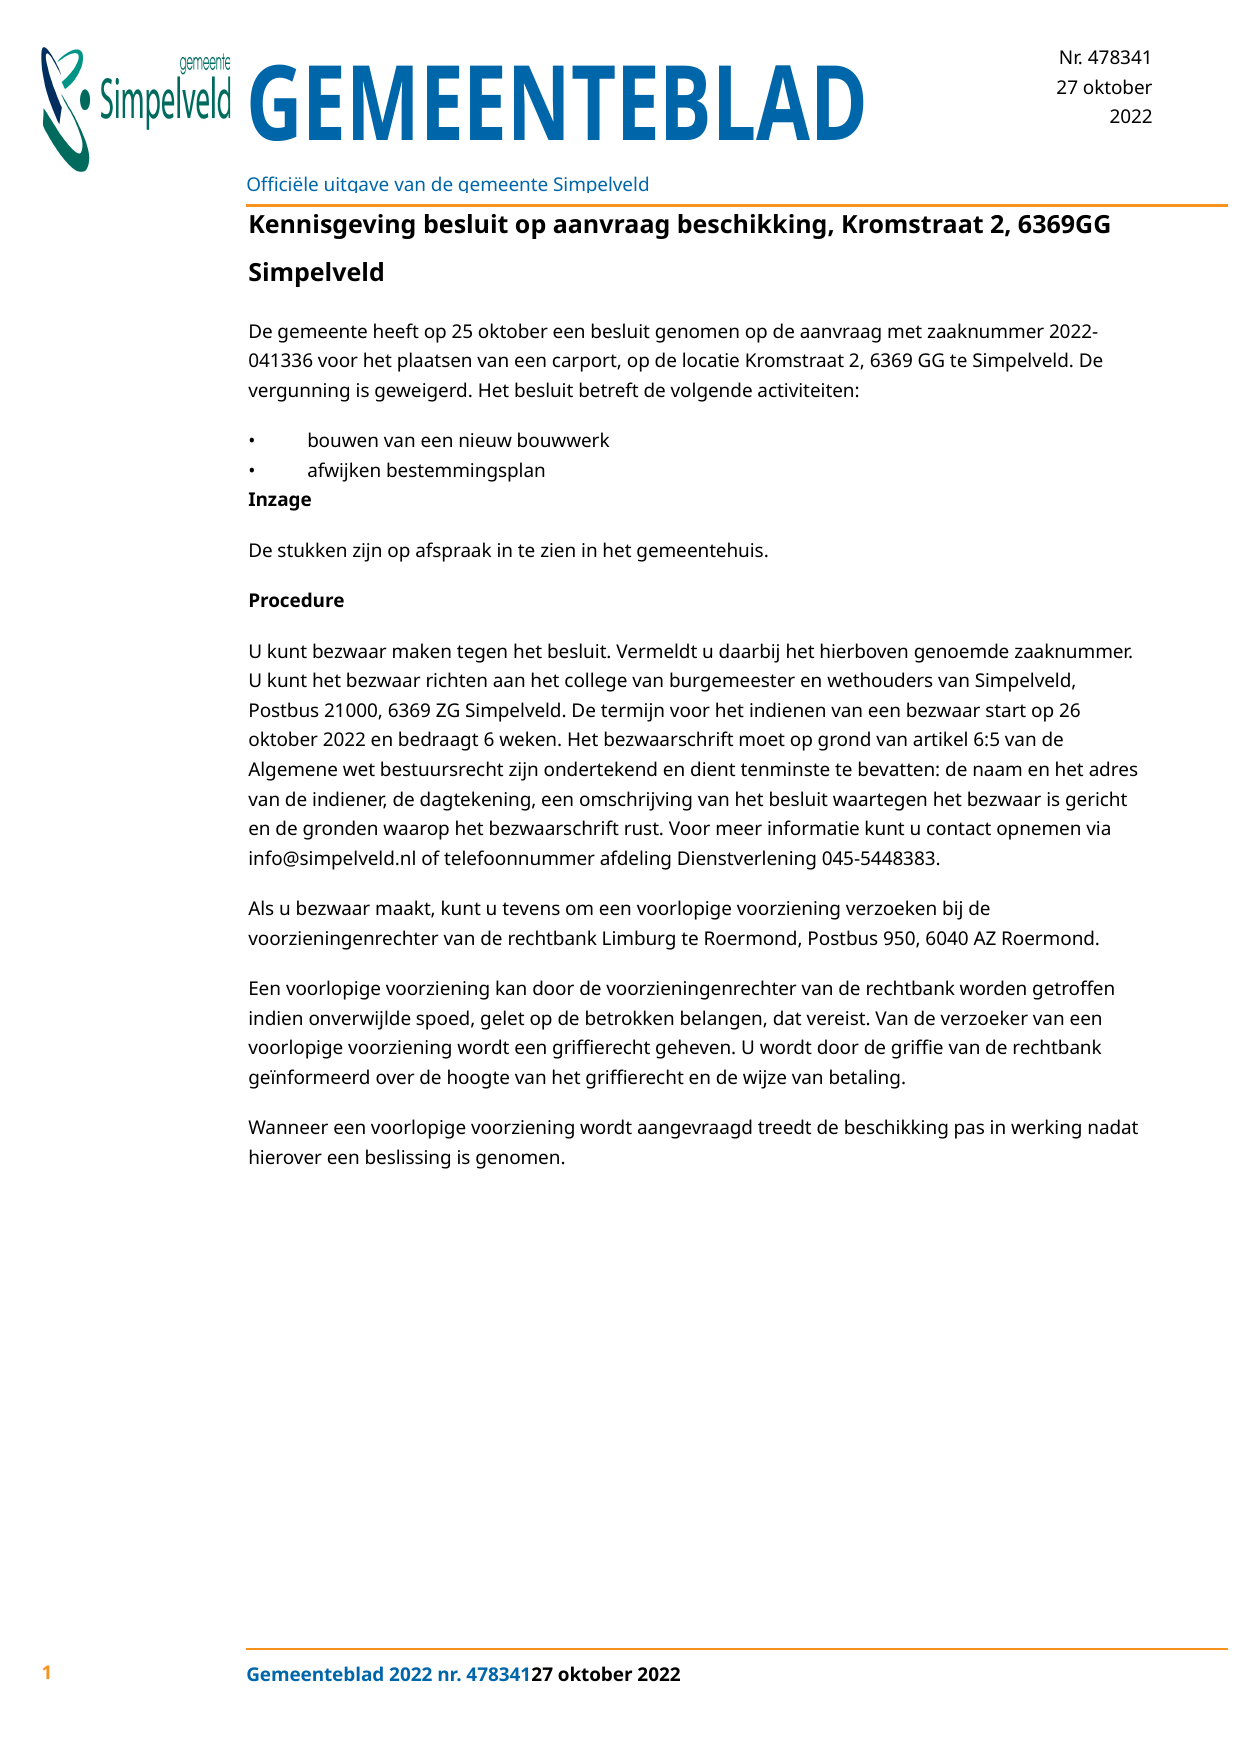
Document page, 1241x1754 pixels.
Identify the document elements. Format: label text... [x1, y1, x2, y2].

text U kunt bezwaar maken tegen het besluit. Vermeldt u daarbij het hierboven genoemde zaaknummer. U kunt het bezwaar richten aan het college van burgemeester en wethouders van Simpelveld, Postbus 21000, 6369 ZG Simpelveld. De termijn voor het indienen van een bezwaar start op 26 oktober 2022 en bedraagt 6 weken. Het bezwaarschrift moet op grond van artikel 6:5 van de Algemene wet bestuursrecht zijn ondertekend en dient tenminste te bevatten: de naam en het adres van de indiener, de dagtekening, een omschrijving van het besluit waartegen het bezwaar is gericht en de gronden waarop het bezwaarschrift rust. Voor meer informatie kunt u contact opnemen via info@simpelveld.nl of telefoonnummer afdeling Dienstverlening 045-5448383. [248, 638, 1152, 871]
text Procedure [248, 587, 1152, 613]
text De gemeente heeft op 25 oktober een besluit genomen op de aanvraag met zaaknummer 2022-041336 voor het plaatsen van een carport, op de locatie Kromstraat 2, 6369 GG te Simpelveld. De vergunning is geweigerd. Het besluit betreft de volgende activiteiten: [248, 318, 1152, 403]
text Kennisgeving besluit op aanvraag beschikking, Kromstraat 2, 6369GG Simpelveld [248, 207, 1152, 288]
list bouwen van een nieuw bouwwerk [248, 427, 1152, 453]
picture [41, 47, 231, 172]
text Inzage [248, 487, 1152, 512]
text Wanneer een voorlopige voorziening wordt aangevraagd treedt de beschikking pas in werking nadat hierover een beslissing is genomen. [248, 1114, 1152, 1170]
text Als u bezwaar maakt, kunt u tevens om een voorlopige voorziening verzoeken bij de voorzieningenrechter van de rechtbank Limburg te Roermond, Postbus 950, 6040 AZ Roermond. [248, 895, 1152, 951]
text Een voorlopige voorziening kan door de voorzieningenrechter van de rechtbank worden getroffen indien onverwijlde spoed, gelet op de betrokken belangen, dat vereist. Van de verzoeker van een voorlopige voorziening wordt een griffierecht geheven. U wordt door de griffie van de rechtbank geïnformeerd over de hoogte van het griffierecht en de wijze van betaling. [248, 975, 1152, 1090]
list afwijken bestemmingsplan [248, 457, 1152, 483]
text De stukken zijn op afspraak in te zien in het gemeentehuis. [248, 537, 1152, 563]
